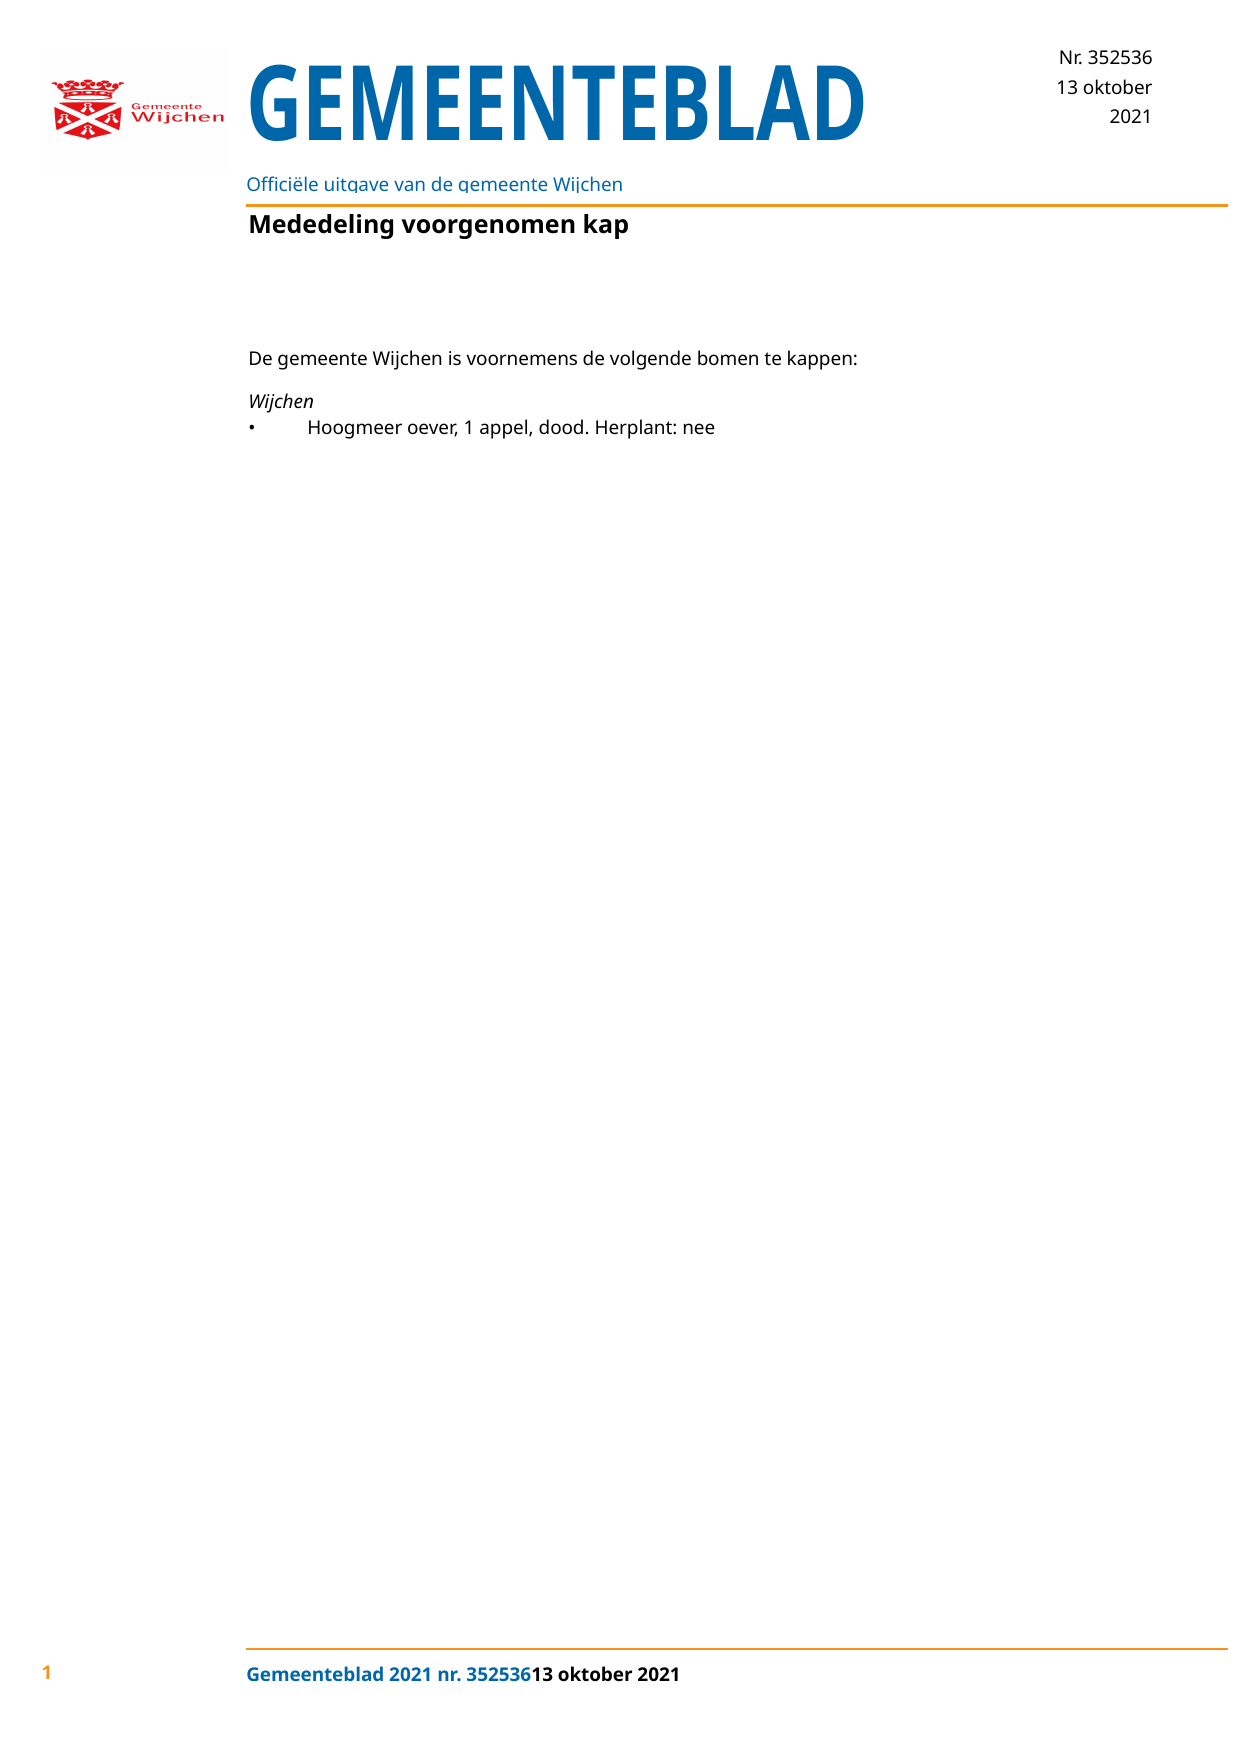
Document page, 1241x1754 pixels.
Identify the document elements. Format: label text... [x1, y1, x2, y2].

text Mededeling voorgenomen kap [248, 207, 1152, 241]
picture [41, 47, 231, 172]
list Hoogmeer oever, 1 appel, dood. Herplant: nee [248, 414, 1152, 440]
text De gemeente Wijchen is voornemens de volgende bomen te kappen: [248, 345, 1152, 371]
text Wijchen [248, 388, 1152, 414]
